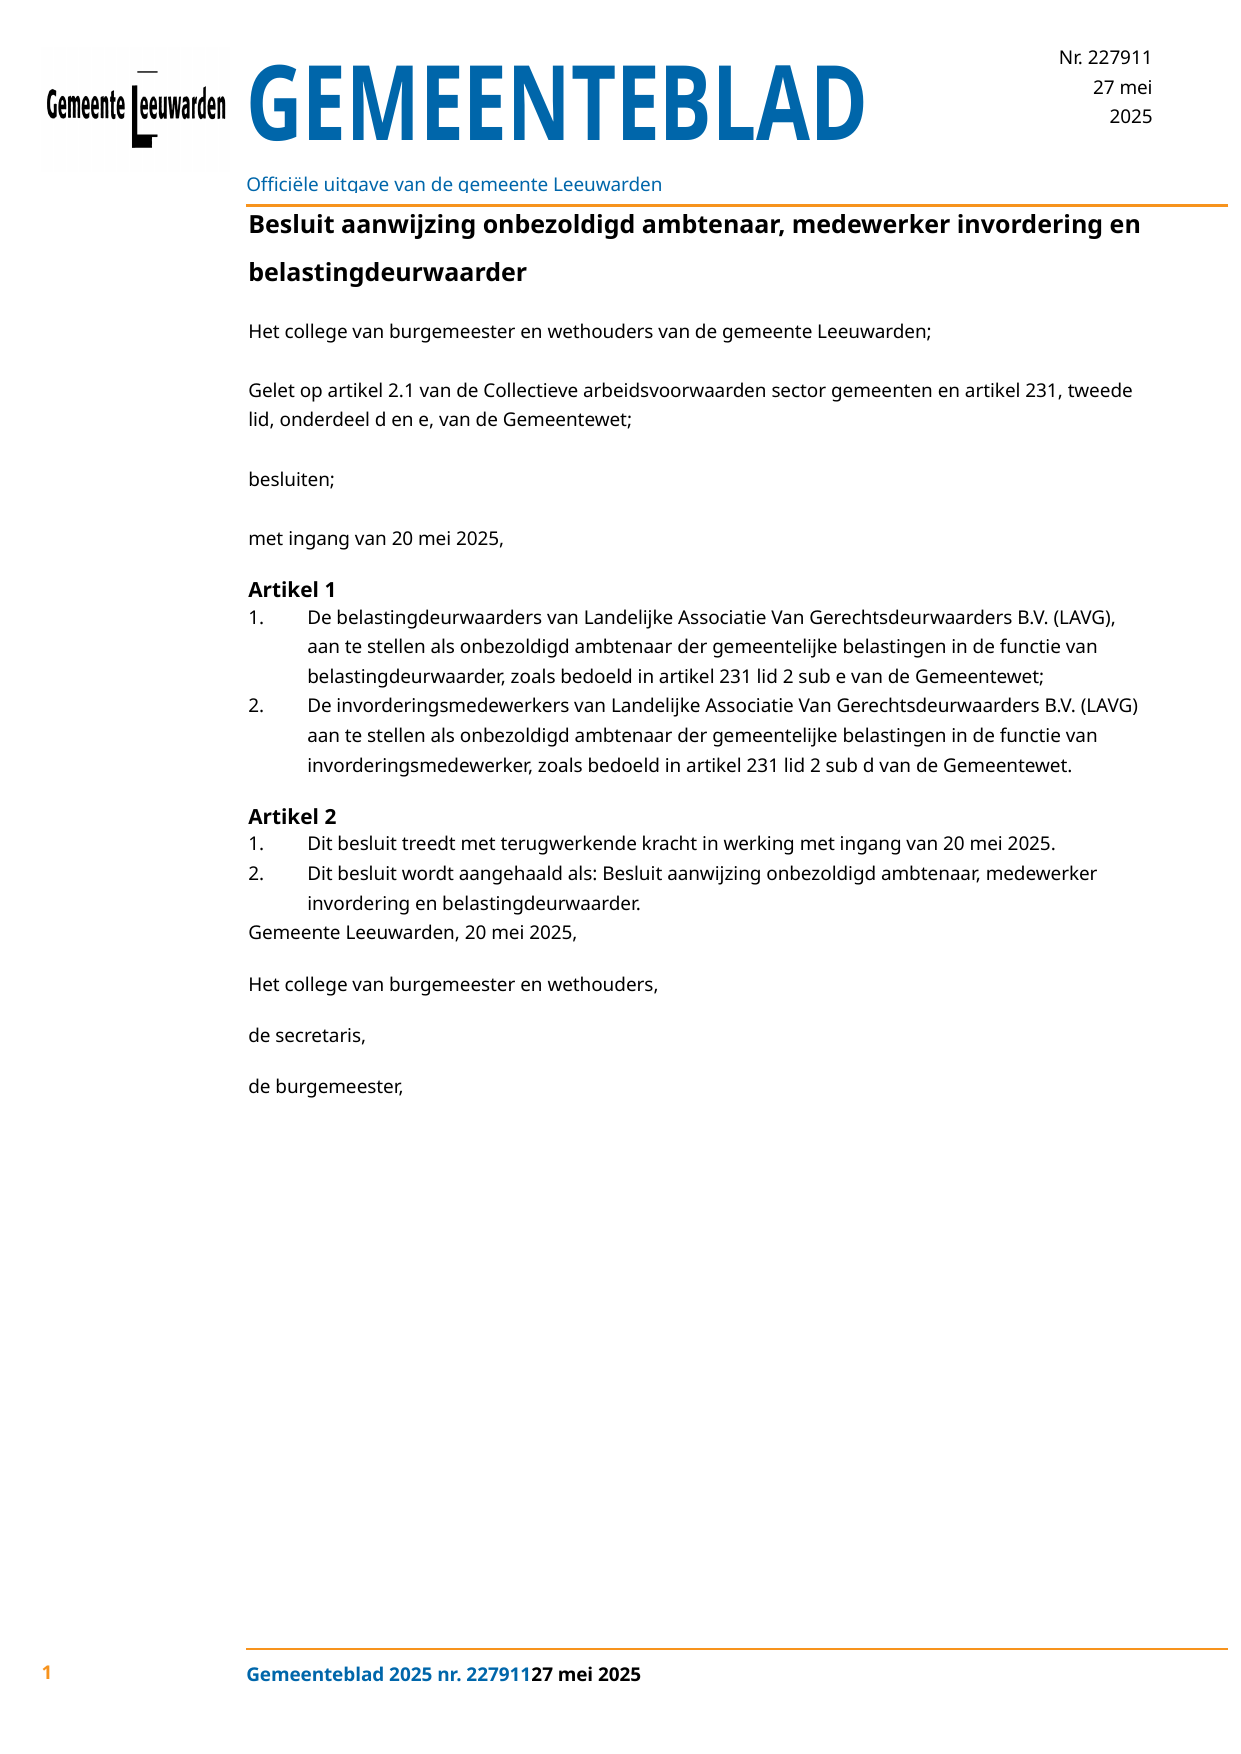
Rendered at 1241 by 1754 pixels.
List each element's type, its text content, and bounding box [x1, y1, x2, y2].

text Artikel 2 [248, 802, 1152, 831]
text Gemeente Leeuwarden, 20 mei 2025, [248, 919, 1152, 945]
text Besluit aanwijzing onbezoldigd ambtenaar, medewerker invordering en belastingdeurwaarder [248, 207, 1152, 288]
list Dit besluit wordt aangehaald als: Besluit aanwijzing onbezoldigd ambtenaar, medewerker invordering en belastingdeurwaarder. [248, 860, 1152, 916]
list De invorderingsmedewerkers van Landelijke Associatie Van Gerechtsdeurwaarders B.V. (LAVG) aan te stellen als onbezoldigd ambtenaar der gemeentelijke belastingen in de functie van invorderingsmedewerker, zoals bedoeld in artikel 231 lid 2 sub d van de Gemeentewet. [248, 693, 1152, 777]
list Dit besluit treedt met terugwerkende kracht in werking met ingang van 20 mei 2025. [248, 831, 1152, 856]
list De belastingdeurwaarders van Landelijke Associatie Van Gerechtsdeurwaarders B.V. (LAVG), aan te stellen als onbezoldigd ambtenaar der gemeentelijke belastingen in de functie van belastingdeurwaarder, zoals bedoeld in artikel 231 lid 2 sub e van de Gemeentewet; [248, 604, 1152, 689]
text besluiten; [248, 466, 1152, 492]
text met ingang van 20 mei 2025, [248, 525, 1152, 551]
text Het college van burgemeester en wethouders, [248, 971, 1152, 997]
text Het college van burgemeester en wethouders van de gemeente Leeuwarden; [248, 318, 1152, 344]
text de secretaris, [248, 1022, 1152, 1048]
text Artikel 1 [248, 575, 1152, 604]
text Gelet op artikel 2.1 van de Collectieve arbeidsvoorwaarden sector gemeenten en artikel 231, tweede lid, onderdeel d en e, van de Gemeentewet; [248, 377, 1152, 432]
picture [41, 47, 231, 172]
text de burgemeester, [248, 1074, 1152, 1099]
